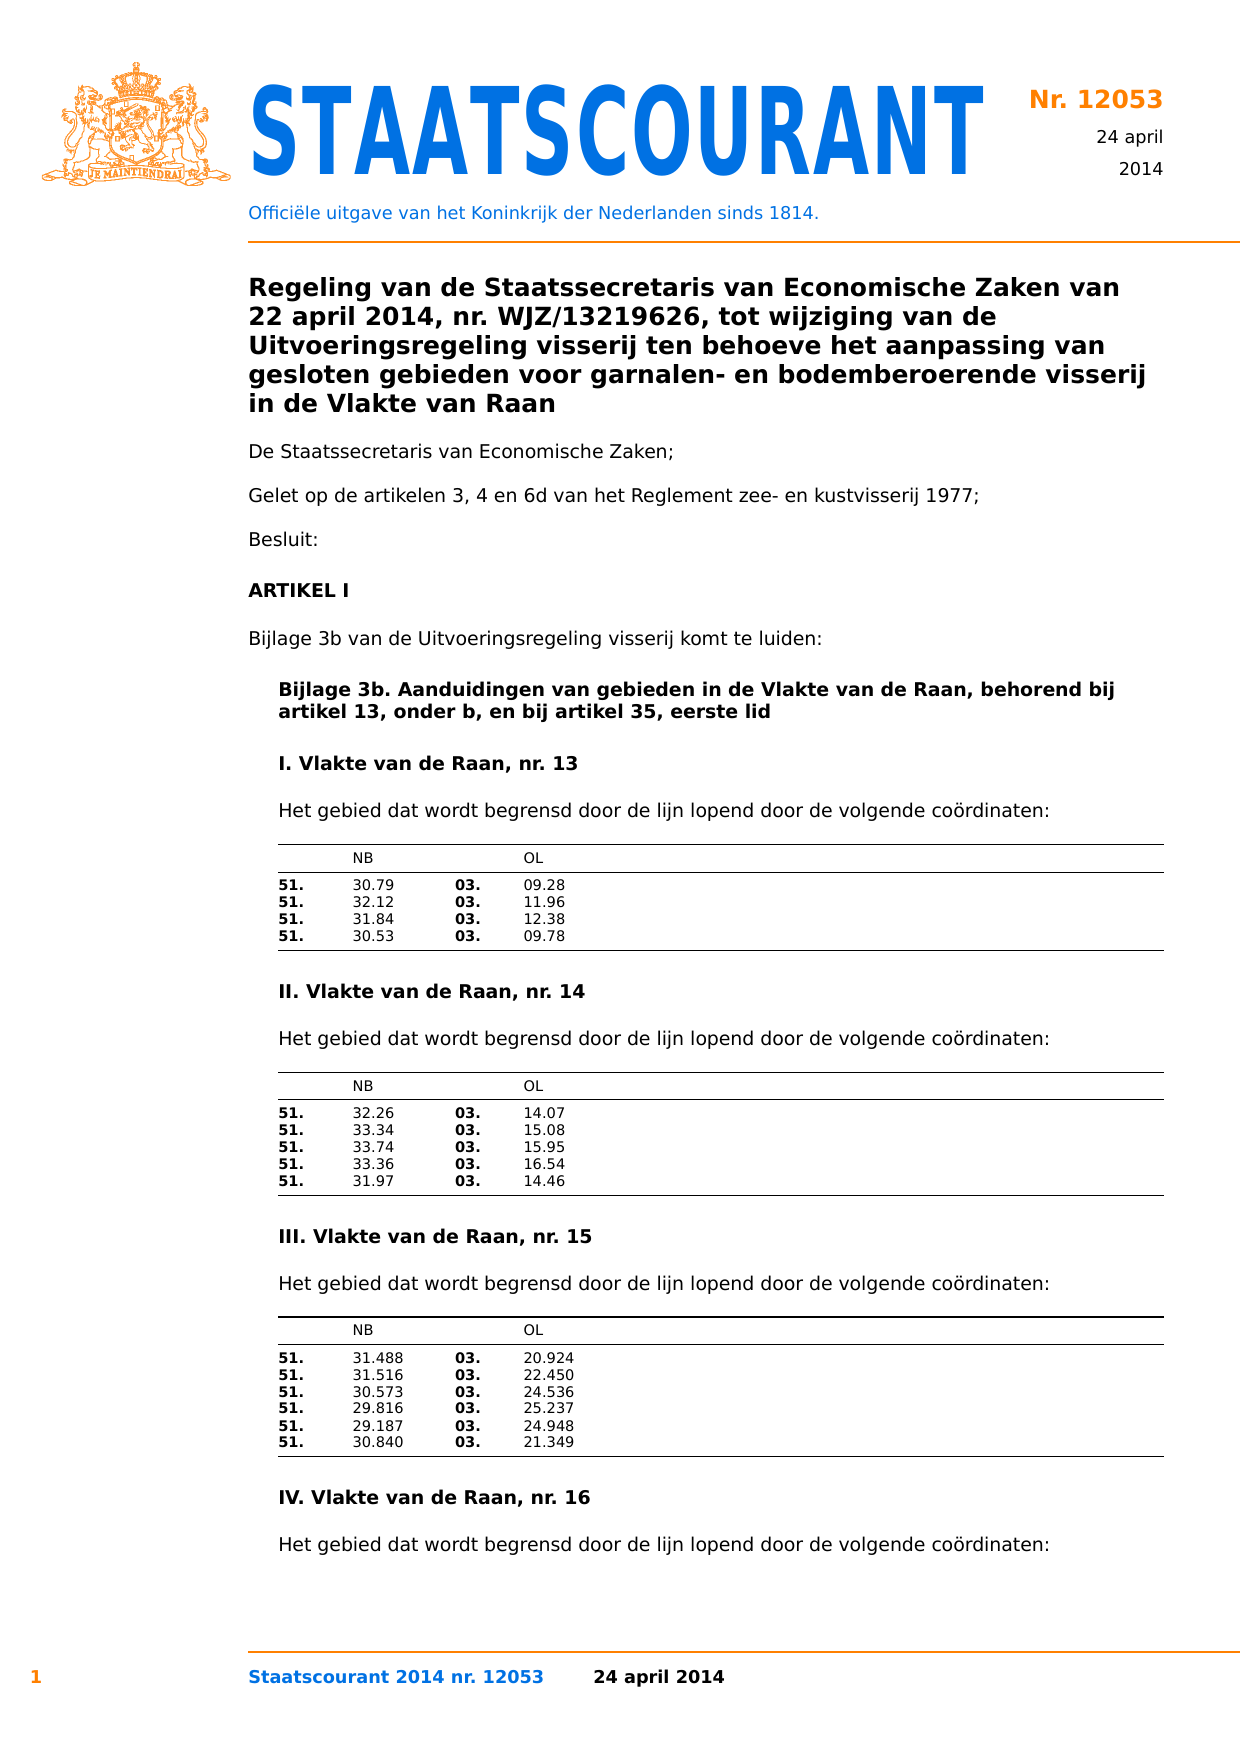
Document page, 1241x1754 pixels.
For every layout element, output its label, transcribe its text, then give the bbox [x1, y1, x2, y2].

table_cell 51. [278, 894, 346, 911]
table_cell 30.840 [346, 1434, 449, 1456]
table_cell 20.924 [517, 1345, 1163, 1366]
table_cell 03. [449, 1366, 517, 1383]
subtitle II. Vlakte van de Raan, nr. 14 [278, 981, 1163, 1003]
table_cell 03. [449, 1100, 517, 1122]
table_cell 51. [278, 1156, 346, 1173]
table_cell 32.12 [346, 894, 449, 911]
table_cell 2014 [998, 153, 1240, 203]
table_cell 21.349 [517, 1434, 1163, 1456]
subtitle ARTIKEL I [248, 580, 1163, 602]
table_cell 30.53 [346, 928, 449, 950]
picture [41, 62, 231, 186]
table_cell 24 april [998, 121, 1240, 153]
table_cell 03. [449, 1434, 517, 1456]
table_cell 11.96 [517, 894, 1163, 911]
table_cell 29.816 [346, 1400, 449, 1417]
table_cell 16.54 [517, 1156, 1163, 1173]
table_header Nr. 12053 [998, 62, 1240, 121]
table_cell 15.08 [517, 1122, 1163, 1139]
table_cell 22.450 [517, 1366, 1163, 1383]
table_header STAATSCOURANT [248, 62, 998, 203]
table_header NB [346, 1318, 449, 1344]
table_header [278, 1073, 346, 1099]
table_cell 03. [449, 873, 517, 894]
subtitle III. Vlakte van de Raan, nr. 15 [278, 1226, 1163, 1247]
table_cell 51. [278, 911, 346, 928]
table_cell 03. [449, 894, 517, 911]
table_header NB [346, 1073, 449, 1099]
table_cell 25.237 [517, 1400, 1163, 1417]
table_cell 03. [449, 911, 517, 928]
table_header [449, 1318, 517, 1344]
table_header OL [517, 1073, 1163, 1099]
table_cell 15.95 [517, 1139, 1163, 1156]
table_cell 24.948 [517, 1418, 1163, 1434]
table_header [449, 1073, 517, 1099]
table_cell 51. [278, 873, 346, 894]
table_cell 51. [278, 1100, 346, 1122]
text Het gebied dat wordt begrensd door de lijn lopend door de volgende coördinaten: [278, 1272, 1163, 1294]
table_cell 03. [449, 1156, 517, 1173]
text Het gebied dat wordt begrensd door de lijn lopend door de volgende coördinaten: [278, 1028, 1163, 1050]
table_header OL [517, 1318, 1163, 1344]
table_header [278, 845, 346, 872]
text Het gebied dat wordt begrensd door de lijn lopend door de volgende coördinaten: [278, 1534, 1163, 1556]
text Het gebied dat wordt begrensd door de lijn lopend door de volgende coördinaten: [278, 800, 1163, 822]
table_cell 51. [278, 1139, 346, 1156]
table_header [449, 845, 517, 872]
table_cell 33.74 [346, 1139, 449, 1156]
table_cell 03. [449, 1173, 517, 1194]
table_cell 51. [278, 1173, 346, 1194]
table_cell 09.78 [517, 928, 1163, 950]
text De Staatssecretaris van Economische Zaken; [248, 441, 1163, 463]
table_cell 30.79 [346, 873, 449, 894]
table_cell 03. [449, 1139, 517, 1156]
table_cell 51. [278, 1384, 346, 1400]
text Gelet op de artikelen 3, 4 en 6d van het Reglement zee- en kustvisserij 1977; [248, 484, 1163, 507]
table_cell 03. [449, 1384, 517, 1400]
subtitle I. Vlakte van de Raan, nr. 13 [278, 753, 1163, 775]
subtitle Bijlage 3b. Aanduidingen van gebieden in de Vlakte van de Raan, behorend bij artikel 13, onder b, en bij artikel 35, eerste lid [278, 679, 1163, 723]
table_cell 33.36 [346, 1156, 449, 1173]
table_cell 14.46 [517, 1173, 1163, 1194]
subtitle IV. Vlakte van de Raan, nr. 16 [278, 1487, 1163, 1509]
table_cell 51. [278, 1345, 346, 1366]
table_cell 03. [449, 1400, 517, 1417]
table_cell 51. [278, 1434, 346, 1456]
subtitle Regeling van de Staatssecretaris van Economische Zaken van 22 april 2014, nr. WJZ/13219626, tot wijziging van de Uitvoeringsregeling visserij ten behoeve het aanpassing van gesloten gebieden voor garnalen- en bodemberoerende visserij in de Vlakte van Raan [248, 273, 1163, 419]
table_cell 12.38 [517, 911, 1163, 928]
table_cell 24.536 [517, 1384, 1163, 1400]
table_cell Officiële uitgave van het Koninkrijk der Nederlanden sinds 1814. [248, 203, 1240, 241]
table_cell 31.516 [346, 1366, 449, 1383]
table_cell 03. [449, 1418, 517, 1434]
table_cell 14.07 [517, 1100, 1163, 1122]
table_cell 51. [278, 1366, 346, 1383]
table_cell 31.97 [346, 1173, 449, 1194]
table_header [25, 62, 248, 241]
table_cell 33.34 [346, 1122, 449, 1139]
table_cell 51. [278, 1400, 346, 1417]
table_cell 32.26 [346, 1100, 449, 1122]
table_cell 51. [278, 1418, 346, 1434]
table_cell 09.28 [517, 873, 1163, 894]
table_cell 51. [278, 1122, 346, 1139]
text Bijlage 3b van de Uitvoeringsregeling visserij komt te luiden: [248, 627, 1163, 649]
table_cell 31.84 [346, 911, 449, 928]
table_cell 03. [449, 928, 517, 950]
table_cell 30.573 [346, 1384, 449, 1400]
table_header OL [517, 845, 1163, 872]
table_cell 03. [449, 1345, 517, 1366]
table_header [278, 1318, 346, 1344]
table_cell 03. [449, 1122, 517, 1139]
table_cell 29.187 [346, 1418, 449, 1434]
text Besluit: [248, 528, 1163, 550]
table_cell 51. [278, 928, 346, 950]
table_cell 31.488 [346, 1345, 449, 1366]
table_header NB [346, 845, 449, 872]
